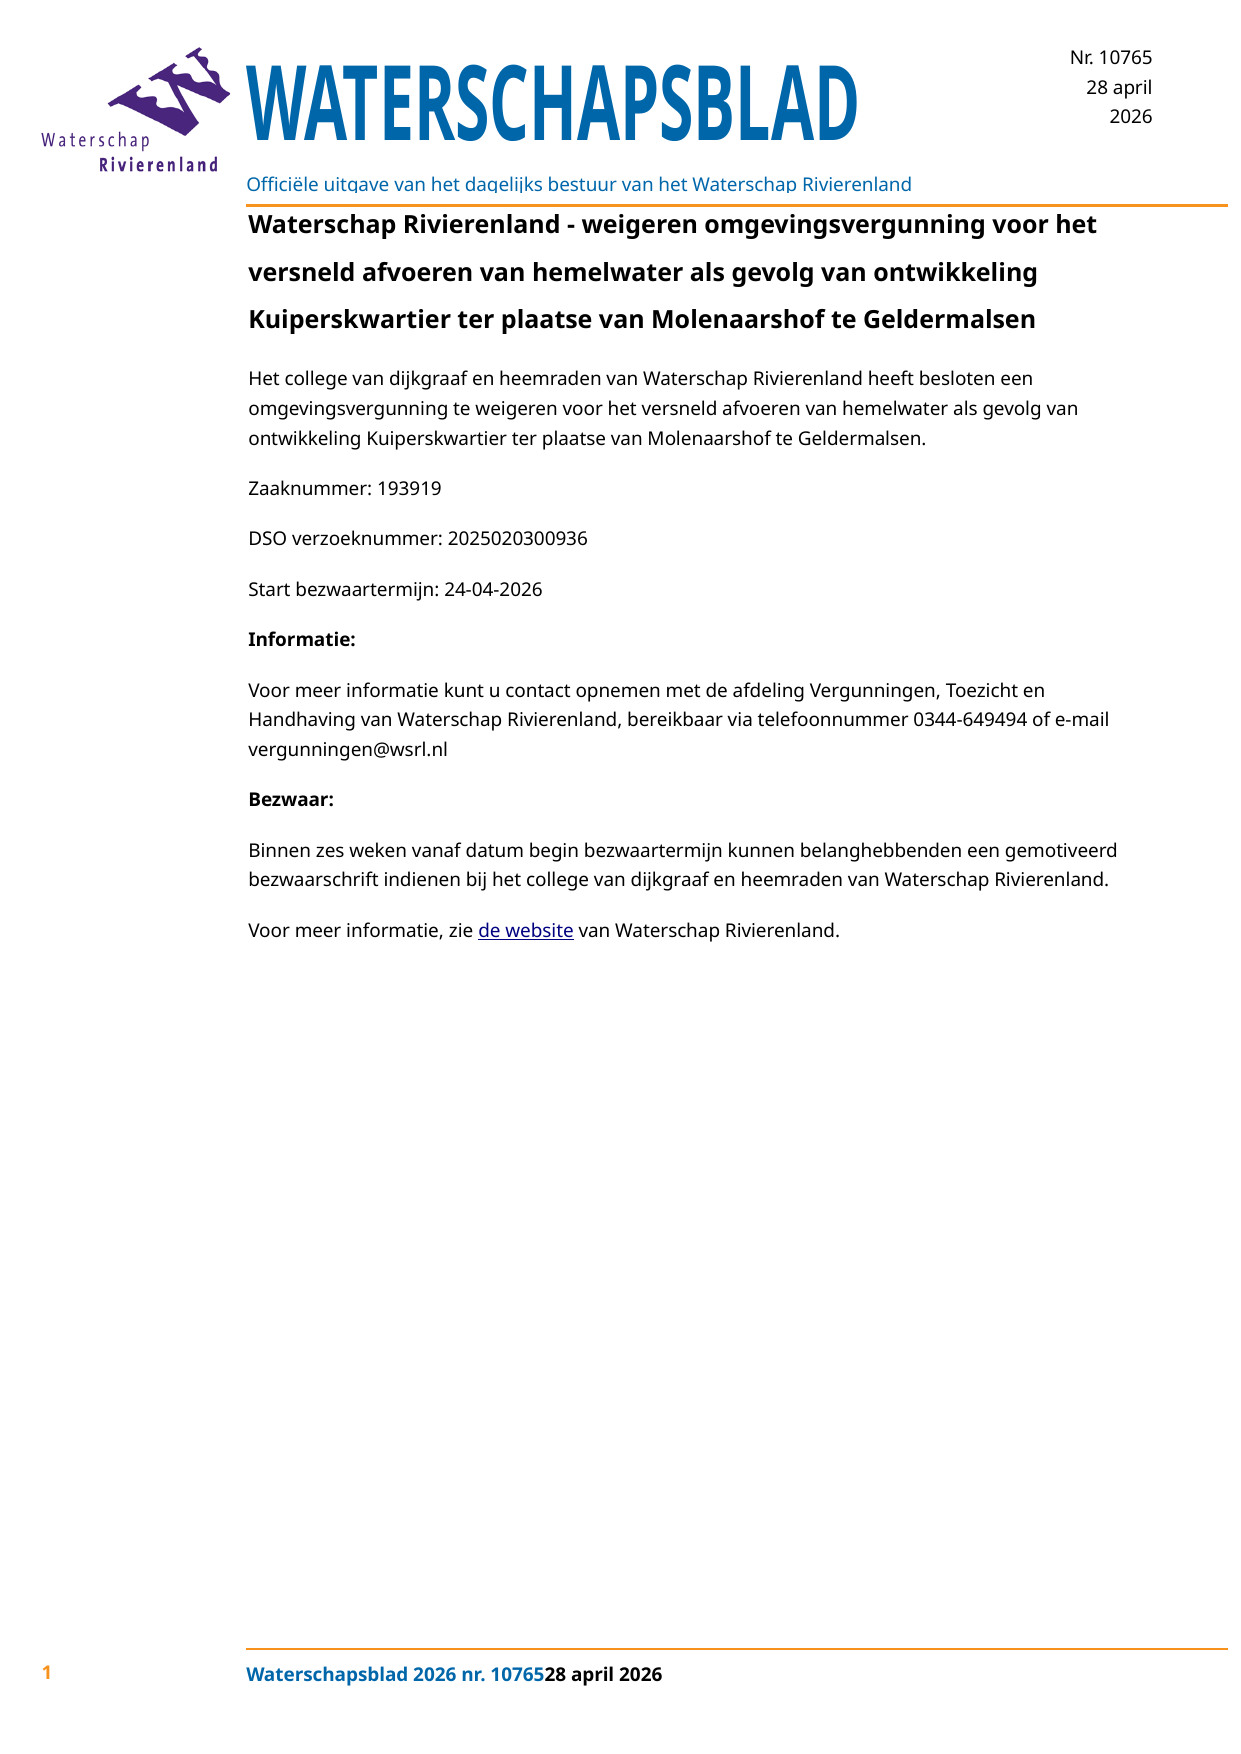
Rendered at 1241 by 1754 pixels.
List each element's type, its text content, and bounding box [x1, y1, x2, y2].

text DSO verzoeknummer: 2025020300936 [248, 526, 1152, 551]
text Zaaknummer: 193919 [248, 475, 1152, 501]
text Voor meer informatie, zie de website van Waterschap Rivierenland. [248, 917, 1152, 942]
text Binnen zes weken vanaf datum begin bezwaartermijn kunnen belanghebbenden een gemotiveerd bezwaarschrift indienen bij het college van dijkgraaf en heemraden van Waterschap Rivierenland. [248, 837, 1152, 892]
text Informatie: [248, 626, 1152, 652]
text Start bezwaartermijn: 24-04-2026 [248, 576, 1152, 602]
picture [41, 47, 231, 172]
text Bezwaar: [248, 786, 1152, 812]
text Waterschap Rivierenland - weigeren omgevingsvergunning voor het versneld afvoeren van hemelwater als gevolg van ontwikkeling Kuiperskwartier ter plaatse van Molenaarshof te Geldermalsen [248, 207, 1152, 336]
text Voor meer informatie kunt u contact opnemen met de afdeling Vergunningen, Toezicht en Handhaving van Waterschap Rivierenland, bereikbaar via telefoonnummer 0344-649494 of e-mail vergunningen@wsrl.nl [248, 677, 1152, 762]
text Het college van dijkgraaf en heemraden van Waterschap Rivierenland heeft besloten een omgevingsvergunning te weigeren voor het versneld afvoeren van hemelwater als gevolg van ontwikkeling Kuiperskwartier ter plaatse van Molenaarshof te Geldermalsen. [248, 366, 1152, 450]
